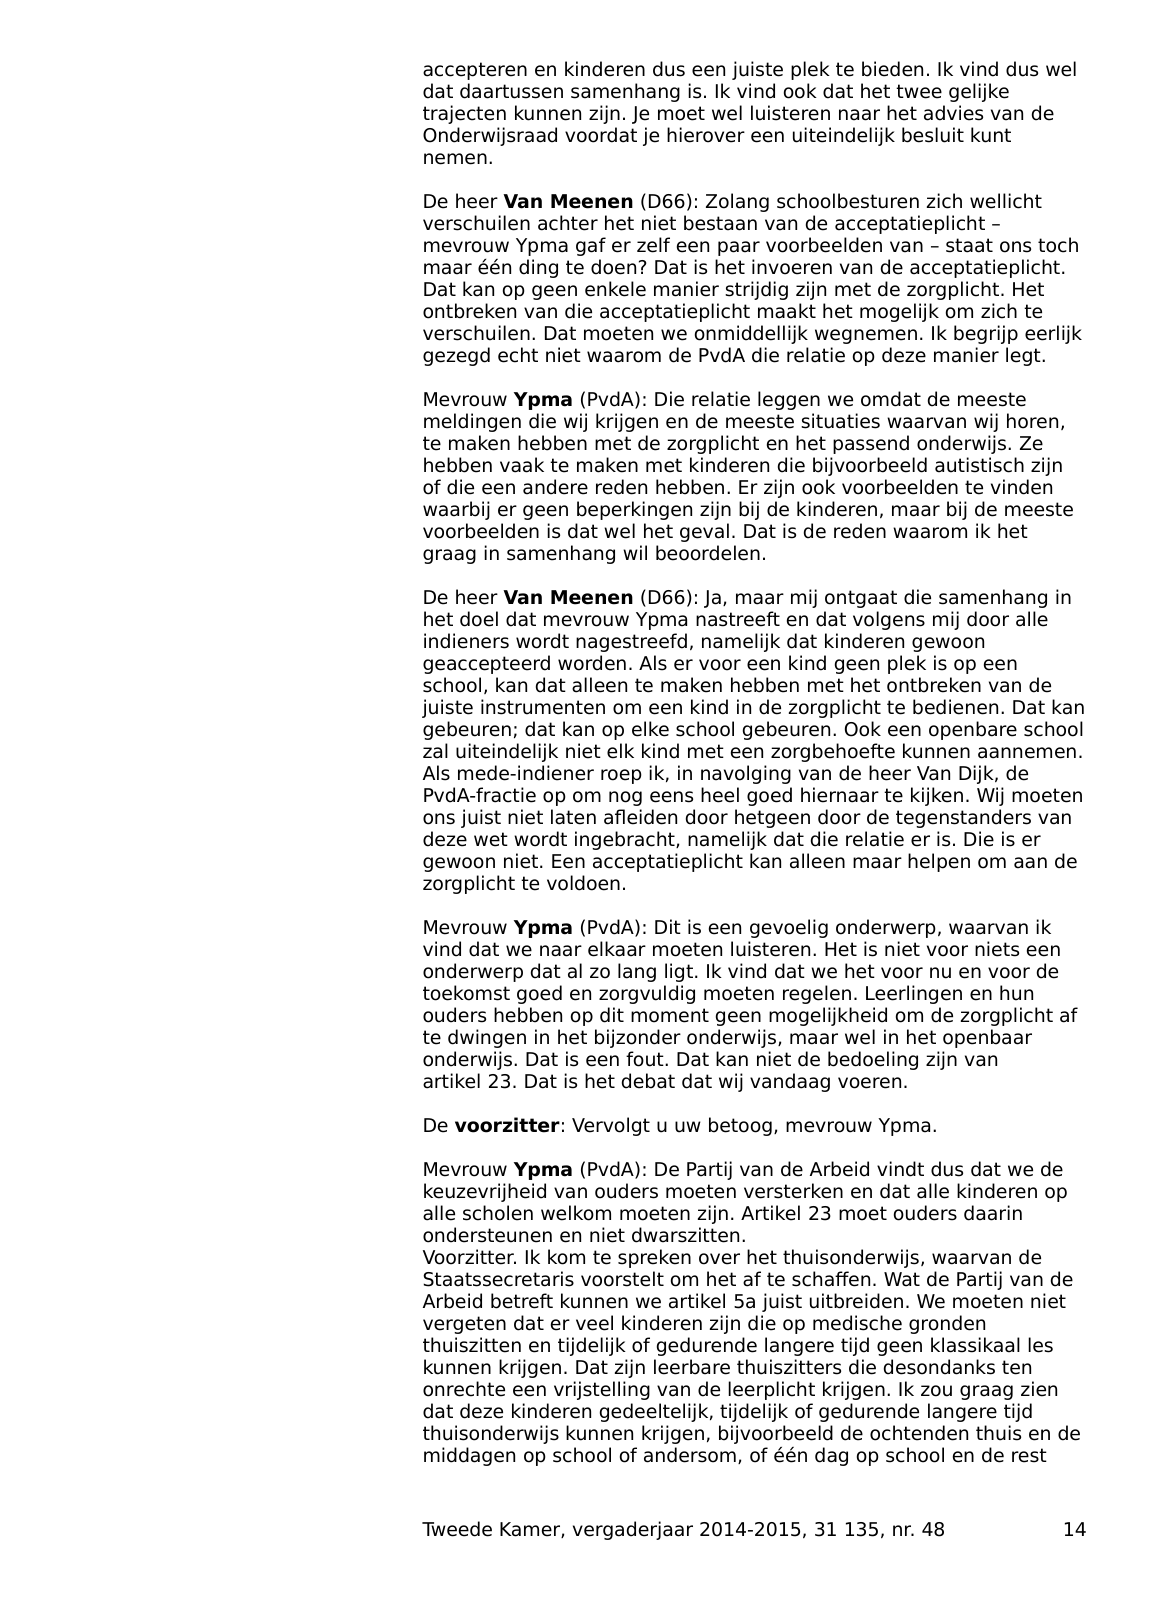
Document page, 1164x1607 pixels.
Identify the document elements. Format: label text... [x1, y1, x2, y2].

text Mevrouw Ypma (PvdA): De Partij van de Arbeid vindt dus dat we de keuzevrijheid van ouders moeten versterken en dat alle kinderen op alle scholen welkom moeten zijn. Artikel 23 moet ouders daarin ondersteunen en niet dwarszitten. [422, 1159, 1087, 1247]
text accepteren en kinderen dus een juiste plek te bieden. Ik vind dus wel dat daartussen samenhang is. Ik vind ook dat het twee gelijke trajecten kunnen zijn. Je moet wel luisteren naar het advies van de Onderwijsraad voordat je hierover een uiteindelijk besluit kunt nemen. [422, 59, 1087, 169]
text De heer Van Meenen (D66): Zolang schoolbesturen zich wellicht verschuilen achter het niet bestaan van de acceptatieplicht – mevrouw Ypma gaf er zelf een paar voorbeelden van – staat ons toch maar één ding te doen? Dat is het invoeren van de acceptatieplicht. Dat kan op geen enkele manier strijdig zijn met de zorgplicht. Het ontbreken van die acceptatieplicht maakt het mogelijk om zich te verschuilen. Dat moeten we onmiddellijk wegnemen. Ik begrijp eerlijk gezegd echt niet waarom de PvdA die relatie op deze manier legt. [422, 191, 1087, 367]
text Mevrouw Ypma (PvdA): Die relatie leggen we omdat de meeste meldingen die wij krijgen en de meeste situaties waarvan wij horen, te maken hebben met de zorgplicht en het passend onderwijs. Ze hebben vaak te maken met kinderen die bijvoorbeeld autistisch zijn of die een andere reden hebben. Er zijn ook voorbeelden te vinden waarbij er geen beperkingen zijn bij de kinderen, maar bij de meeste voorbeelden is dat wel het geval. Dat is de reden waarom ik het graag in samenhang wil beoordelen. [422, 389, 1087, 565]
text Voorzitter. Ik kom te spreken over het thuisonderwijs, waarvan de Staatssecretaris voorstelt om het af te schaffen. Wat de Partij van de Arbeid betreft kunnen we artikel 5a juist uitbreiden. We moeten niet vergeten dat er veel kinderen zijn die op medische gronden thuiszitten en tijdelijk of gedurende langere tijd geen klassikaal les kunnen krijgen. Dat zijn leerbare thuiszitters die desondanks ten onrechte een vrijstelling van de leerplicht krijgen. Ik zou graag zien dat deze kinderen gedeeltelijk, tijdelijk of gedurende langere tijd thuisonderwijs kunnen krijgen, bijvoorbeeld de ochtenden thuis en de middagen op school of andersom, of één dag op school en de rest [422, 1247, 1087, 1467]
text De heer Van Meenen (D66): Ja, maar mij ontgaat die samenhang in het doel dat mevrouw Ypma nastreeft en dat volgens mij door alle indieners wordt nagestreefd, namelijk dat kinderen gewoon geaccepteerd worden. Als er voor een kind geen plek is op een school, kan dat alleen te maken hebben met het ontbreken van de juiste instrumenten om een kind in de zorgplicht te bedienen. Dat kan gebeuren; dat kan op elke school gebeuren. Ook een openbare school zal uiteindelijk niet elk kind met een zorgbehoefte kunnen aannemen. Als mede-indiener roep ik, in navolging van de heer Van Dijk, de PvdA-fractie op om nog eens heel goed hiernaar te kijken. Wij moeten ons juist niet laten afleiden door hetgeen door de tegenstanders van deze wet wordt ingebracht, namelijk dat die relatie er is. Die is er gewoon niet. Een acceptatieplicht kan alleen maar helpen om aan de zorgplicht te voldoen. [422, 587, 1087, 895]
text De voorzitter: Vervolgt u uw betoog, mevrouw Ypma. [422, 1115, 1087, 1137]
text Mevrouw Ypma (PvdA): Dit is een gevoelig onderwerp, waarvan ik vind dat we naar elkaar moeten luisteren. Het is niet voor niets een onderwerp dat al zo lang ligt. Ik vind dat we het voor nu en voor de toekomst goed en zorgvuldig moeten regelen. Leerlingen en hun ouders hebben op dit moment geen mogelijkheid om de zorgplicht af te dwingen in het bijzonder onderwijs, maar wel in het openbaar onderwijs. Dat is een fout. Dat kan niet de bedoeling zijn van artikel 23. Dat is het debat dat wij vandaag voeren. [422, 917, 1087, 1093]
